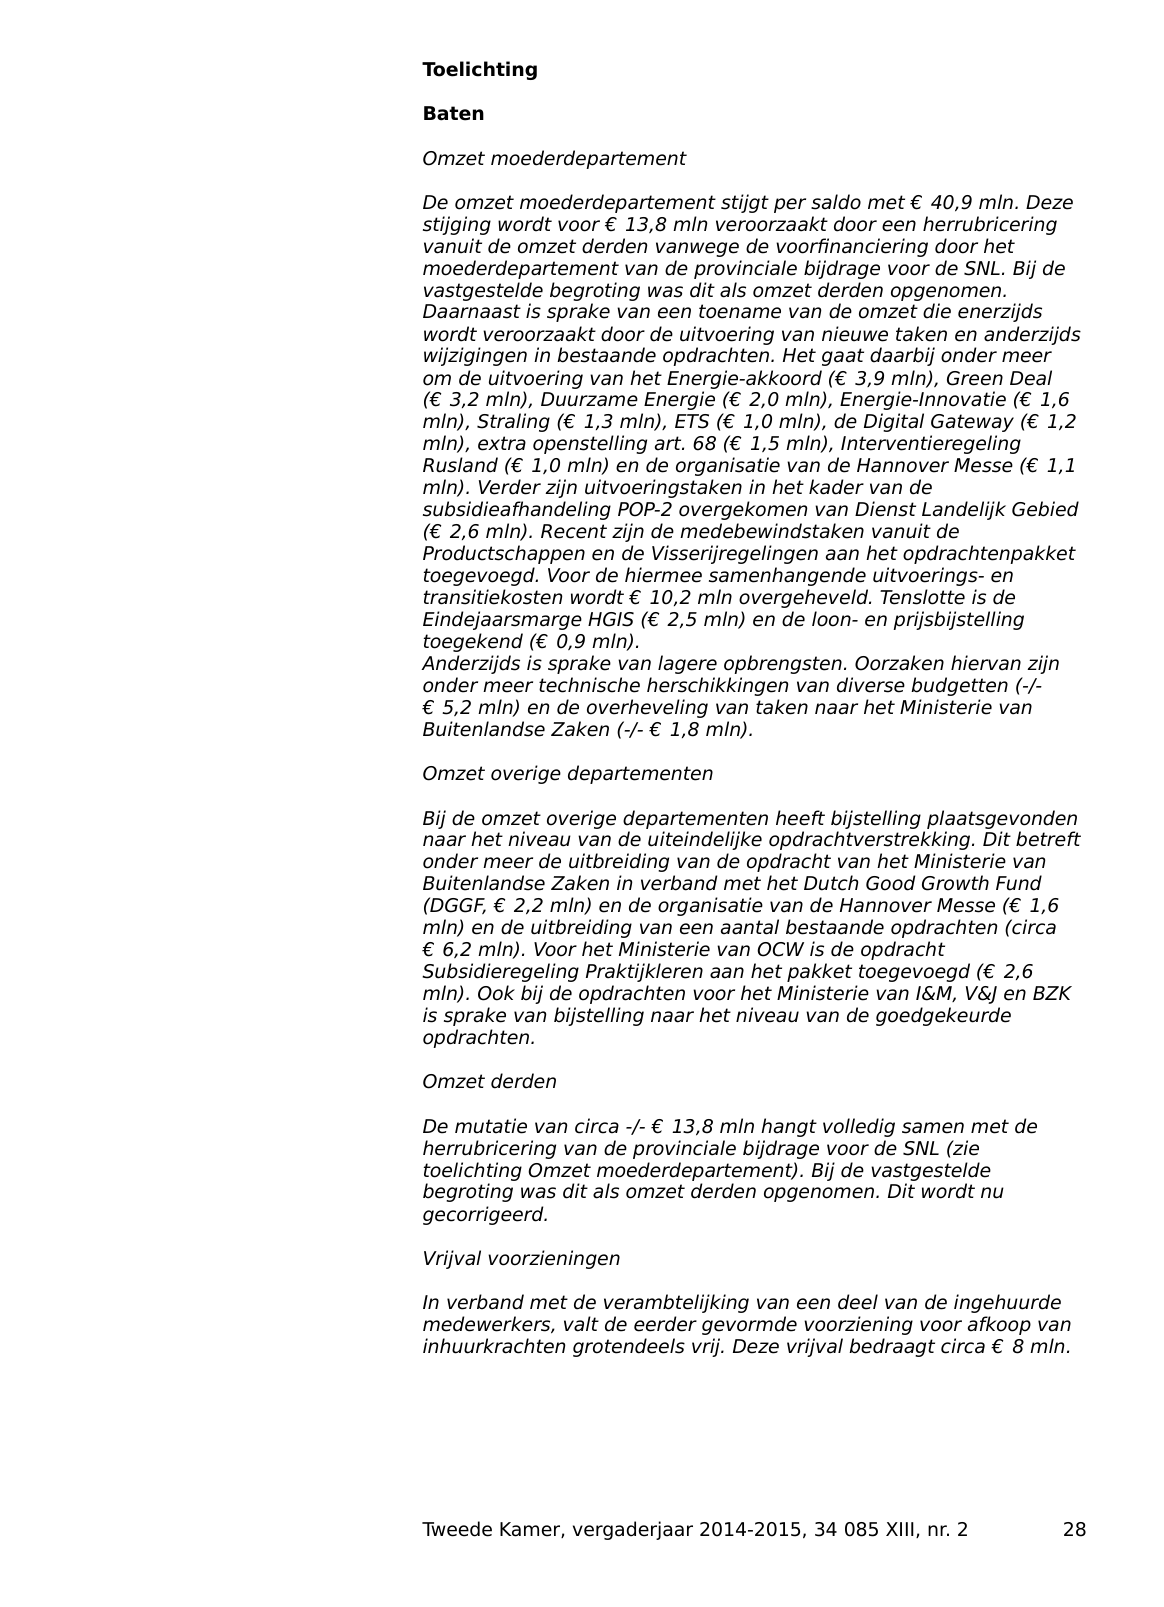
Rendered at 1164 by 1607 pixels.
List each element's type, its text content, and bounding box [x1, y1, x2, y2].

text De mutatie van circa -/- € 13,8 mln hangt volledig samen met de herrubricering van de provinciale bijdrage voor de SNL (zie toelichting Omzet moederdepartement). Bij de vastgestelde begroting was dit als omzet derden opgenomen. Dit wordt nu gecorrigeerd. [422, 1116, 1087, 1225]
subtitle Vrijval voorzieningen [422, 1248, 1087, 1269]
text Anderzijds is sprake van lagere opbrengsten. Oorzaken hiervan zijn onder meer technische herschikkingen van diverse budgetten (-/- € 5,2 mln) en de overheveling van taken naar het Ministerie van Buitenlandse Zaken (-/- € 1,8 mln). [422, 653, 1087, 741]
text De omzet moederdepartement stijgt per saldo met € 40,9 mln. Deze stijging wordt voor € 13,8 mln veroorzaakt door een herrubricering vanuit de omzet derden vanwege de voorfinanciering door het moederdepartement van de provinciale bijdrage voor de SNL. Bij de vastgestelde begroting was dit als omzet derden opgenomen. Daarnaast is sprake van een toename van de omzet die enerzijds wordt veroorzaakt door de uitvoering van nieuwe taken en anderzijds wijzigingen in bestaande opdrachten. Het gaat daarbij onder meer om de uitvoering van het Energie-akkoord (€ 3,9 mln), Green Deal (€ 3,2 mln), Duurzame Energie (€ 2,0 mln), Energie-Innovatie (€ 1,6 mln), Straling (€ 1,3 mln), ETS (€ 1,0 mln), de Digital Gateway (€ 1,2 mln), extra openstelling art. 68 (€ 1,5 mln), Interventieregeling Rusland (€ 1,0 mln) en de organisatie van de Hannover Messe (€ 1,1 mln). Verder zijn uitvoeringstaken in het kader van de subsidieafhandeling POP-2 overgekomen van Dienst Landelijk Gebied (€ 2,6 mln). Recent zijn de medebewindstaken vanuit de Productschappen en de Visserijregelingen aan het opdrachtenpakket toegevoegd. Voor de hiermee samenhangende uitvoerings- en transitiekosten wordt € 10,2 mln overgeheveld. Tenslotte is de Eindejaarsmarge HGIS (€ 2,5 mln) en de loon- en prijsbijstelling toegekend (€ 0,9 mln). [422, 192, 1087, 653]
subtitle Omzet derden [422, 1071, 1087, 1093]
text In verband met de verambtelijking van een deel van de ingehuurde medewerkers, valt de eerder gevormde voorziening voor afkoop van inhuurkrachten grotendeels vrij. Deze vrijval bedraagt circa € 8 mln. [422, 1292, 1087, 1358]
subtitle Omzet overige departementen [422, 763, 1087, 785]
text Bij de omzet overige departementen heeft bijstelling plaatsgevonden naar het niveau van de uiteindelijke opdrachtverstrekking. Dit betreft onder meer de uitbreiding van de opdracht van het Ministerie van Buitenlandse Zaken in verband met het Dutch Good Growth Fund (DGGF, € 2,2 mln) en de organisatie van de Hannover Messe (€ 1,6 mln) en de uitbreiding van een aantal bestaande opdrachten (circa € 6,2 mln). Voor het Ministerie van OCW is de opdracht Subsidieregeling Praktijkleren aan het pakket toegevoegd (€ 2,6 mln). Ook bij de opdrachten voor het Ministerie van I&M, V&J en BZK is sprake van bijstelling naar het niveau van de goedgekeurde opdrachten. [422, 807, 1087, 1049]
subtitle Omzet moederdepartement [422, 147, 1087, 169]
subtitle Baten [422, 103, 1087, 125]
subtitle Toelichting [422, 59, 1087, 81]
